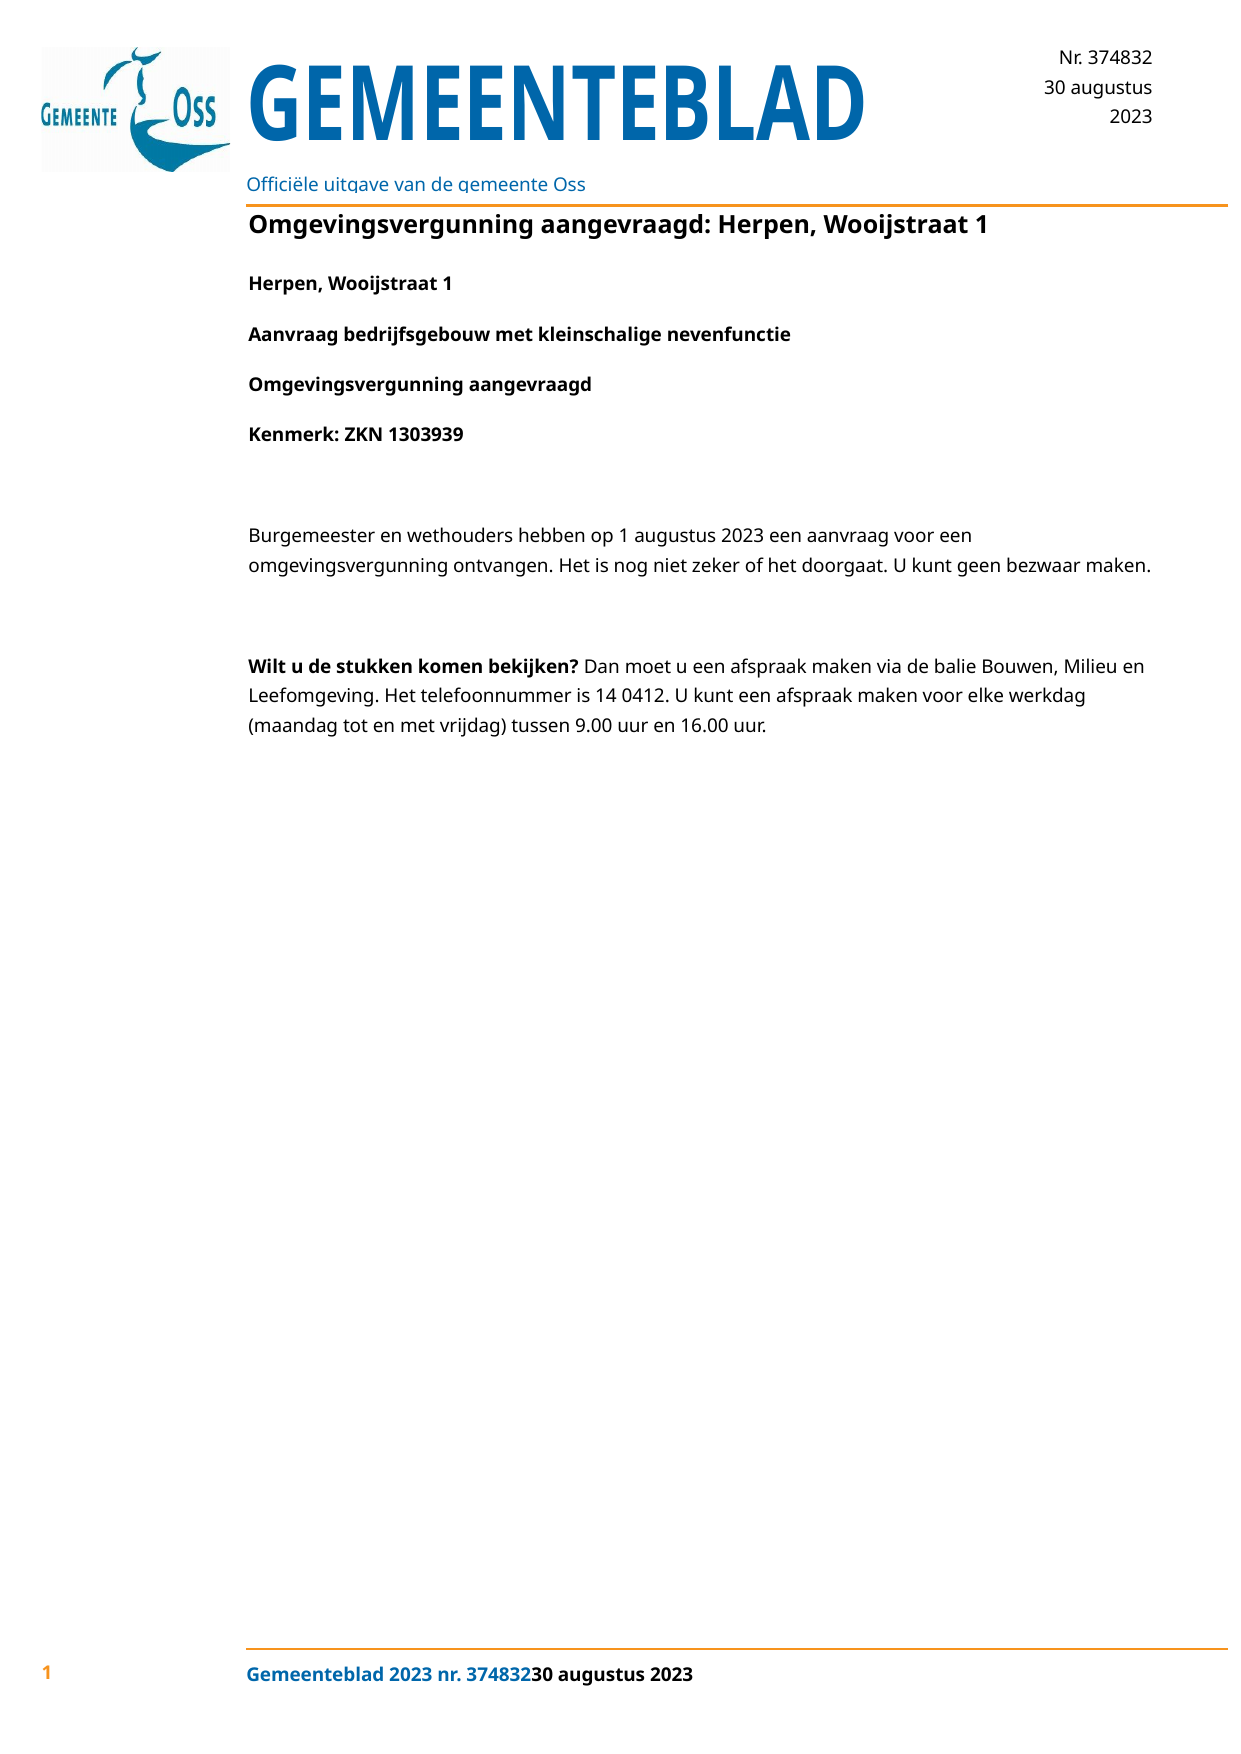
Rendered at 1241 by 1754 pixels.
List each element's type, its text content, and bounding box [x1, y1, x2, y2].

text Aanvraag bedrijfsgebouw met kleinschalige nevenfunctie [248, 321, 1152, 346]
text Omgevingsvergunning aangevraagd: Herpen, Wooijstraat 1 [248, 207, 1152, 241]
text Kenmerk: ZKN 1303939 [248, 422, 1152, 447]
text Burgemeester en wethouders hebben op 1 augustus 2023 een aanvraag voor een omgevingsvergunning ontvangen. Het is nog niet zeker of het doorgaat. U kunt geen bezwaar maken. [248, 522, 1152, 578]
picture [41, 47, 231, 172]
text Wilt u de stukken komen bekijken? Dan moet u een afspraak maken via de balie Bouwen, Milieu en Leefomgeving. Het telefoonnummer is 14 0412. U kunt een afspraak maken voor elke werkdag (maandag tot en met vrijdag) tussen 9.00 uur en 16.00 uur. [248, 653, 1152, 738]
text Omgevingsvergunning aangevraagd [248, 371, 1152, 397]
text Herpen, Wooijstraat 1 [248, 270, 1152, 296]
